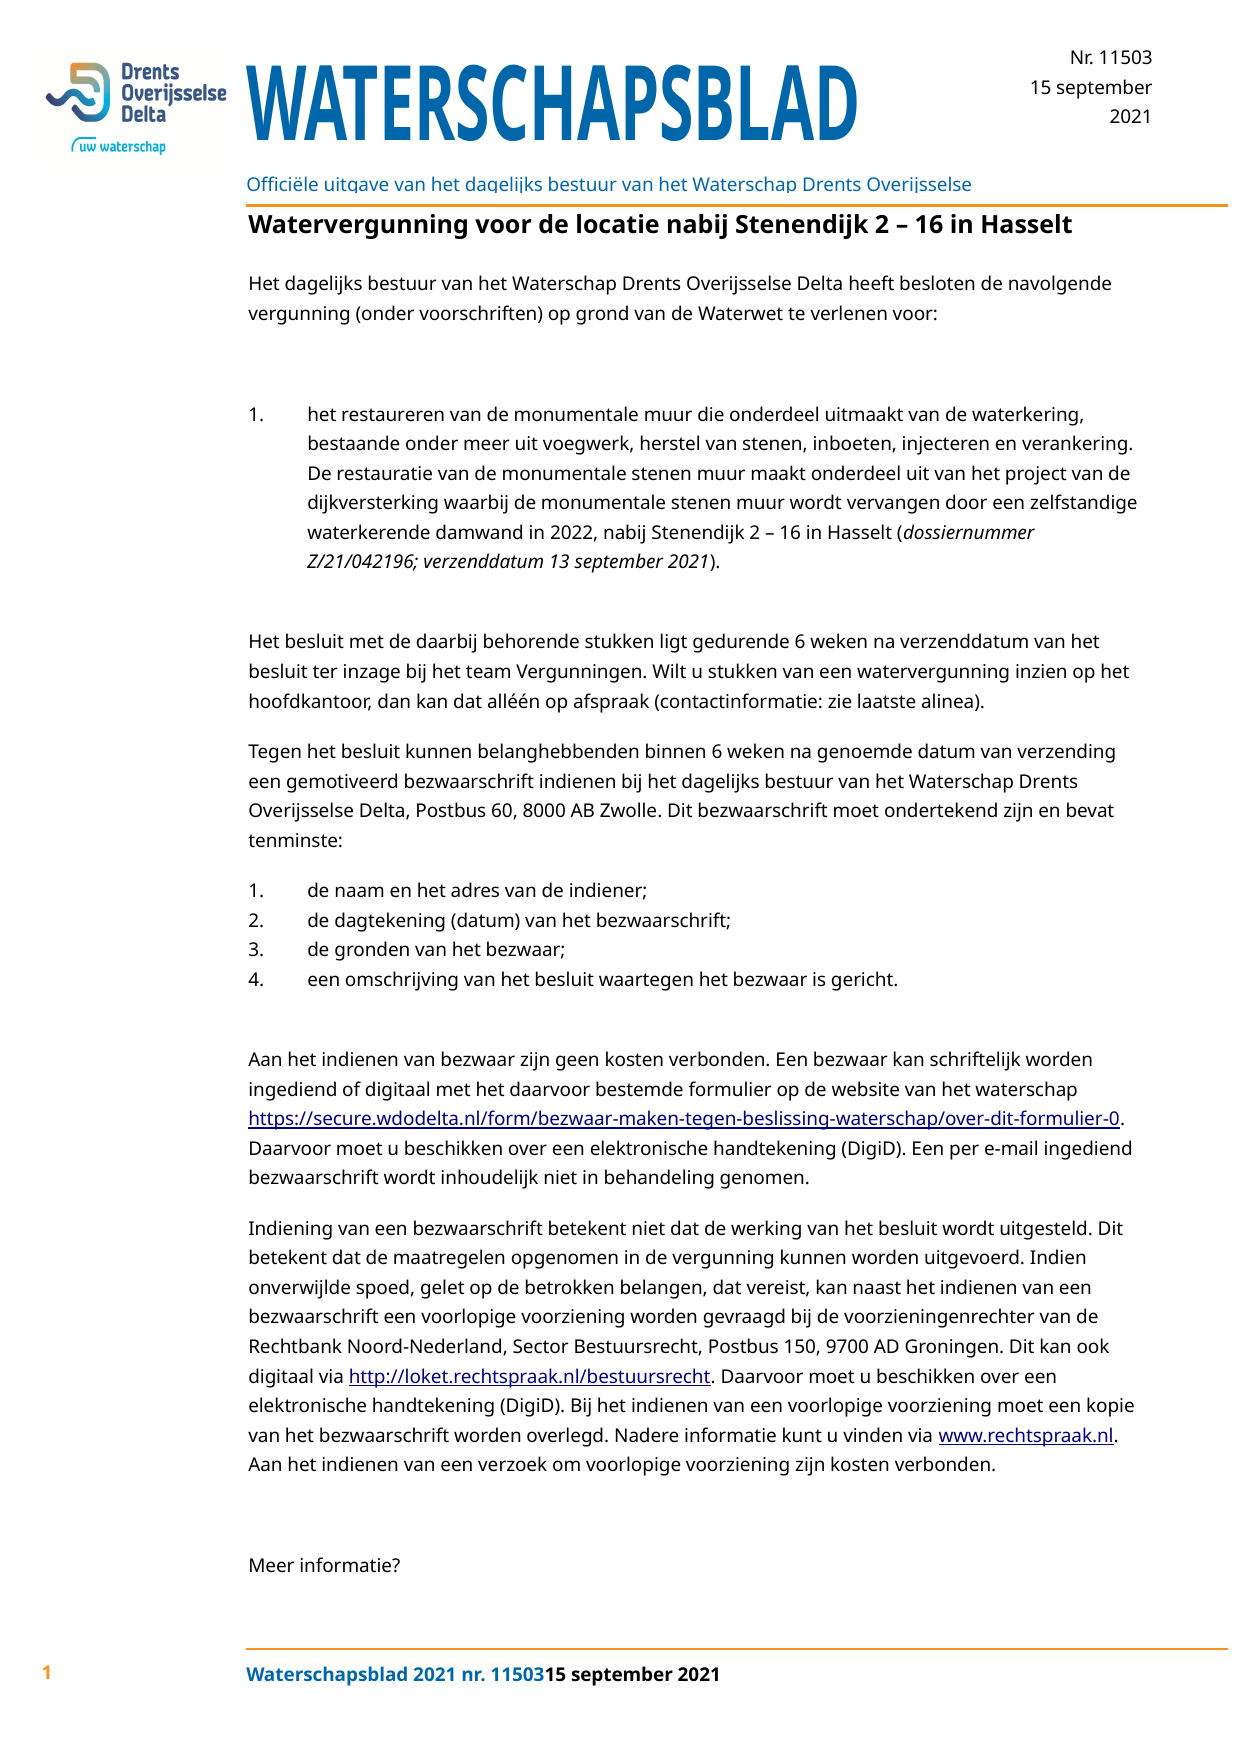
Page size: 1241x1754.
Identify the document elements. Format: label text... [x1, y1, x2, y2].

list het restaureren van de monumentale muur die onderdeel uitmaakt van de waterkering, bestaande onder meer uit voegwerk, herstel van stenen, inboeten, injecteren en verankering. De restauratie van de monumentale stenen muur maakt onderdeel uit van het project van de dijkversterking waarbij de monumentale stenen muur wordt vervangen door een zelfstandige waterkerende damwand in 2022, nabij Stenendijk 2 – 16 in Hasselt (dossiernummer Z/21/042196; verzenddatum 13 september 2021). [248, 401, 1152, 574]
list de gronden van het bezwaar; [248, 937, 1152, 962]
picture [41, 47, 231, 172]
text Watervergunning voor de locatie nabij Stenendijk 2 – 16 in Hasselt [248, 207, 1152, 241]
list de naam en het adres van de indiener; [248, 877, 1152, 903]
list de dagtekening (datum) van het bezwaarschrift; [248, 907, 1152, 933]
text Het besluit met de daarbij behorende stukken ligt gedurende 6 weken na verzenddatum van het besluit ter inzage bij het team Vergunningen. Wilt u stukken van een watervergunning inzien op het hoofdkantoor, dan kan dat alléén op afspraak (contactinformatie: zie laatste alinea). [248, 629, 1152, 713]
list een omschrijving van het besluit waartegen het bezwaar is gericht. [248, 966, 1152, 992]
text Meer informatie? [248, 1552, 1152, 1578]
text Het dagelijks bestuur van het Waterschap Drents Overijsselse Delta heeft besloten de navolgende vergunning (onder voorschriften) op grond van de Waterwet te verlenen voor: [248, 270, 1152, 326]
text Indiening van een bezwaarschrift betekent niet dat de werking van het besluit wordt uitgesteld. Dit betekent dat de maatregelen opgenomen in de vergunning kunnen worden uitgevoerd. Indien onverwijlde spoed, gelet op de betrokken belangen, dat vereist, kan naast het indienen van een bezwaarschrift een voorlopige voorziening worden gevraagd bij de voorzieningenrechter van de Rechtbank Noord-Nederland, Sector Bestuursrecht, Postbus 150, 9700 AD Groningen. Dit kan ook digitaal via http://loket.rechtspraak.nl/bestuursrecht. Daarvoor moet u beschikken over een elektronische handtekening (DigiD). Bij het indienen van een voorlopige voorziening moet een kopie van het bezwaarschrift worden overlegd. Nadere informatie kunt u vinden via www.rechtspraak.nl. Aan het indienen van een verzoek om voorlopige voorziening zijn kosten verbonden. [248, 1215, 1152, 1477]
text Tegen het besluit kunnen belanghebbenden binnen 6 weken na genoemde datum van verzending een gemotiveerd bezwaarschrift indienen bij het dagelijks bestuur van het Waterschap Drents Overijsselse Delta, Postbus 60, 8000 AB Zwolle. Dit bezwaarschrift moet ondertekend zijn en bevat tenminste: [248, 738, 1152, 853]
text Aan het indienen van bezwaar zijn geen kosten verbonden. Een bezwaar kan schriftelijk worden ingediend of digitaal met het daarvoor bestemde formulier op de website van het waterschap https://secure.wdodelta.nl/form/bezwaar-maken-tegen-beslissing-waterschap/over-dit-formulier-0. Daarvoor moet u beschikken over een elektronische handtekening (DigiD). Een per e-mail ingediend bezwaarschrift wordt inhoudelijk niet in behandeling genomen. [248, 1046, 1152, 1190]
